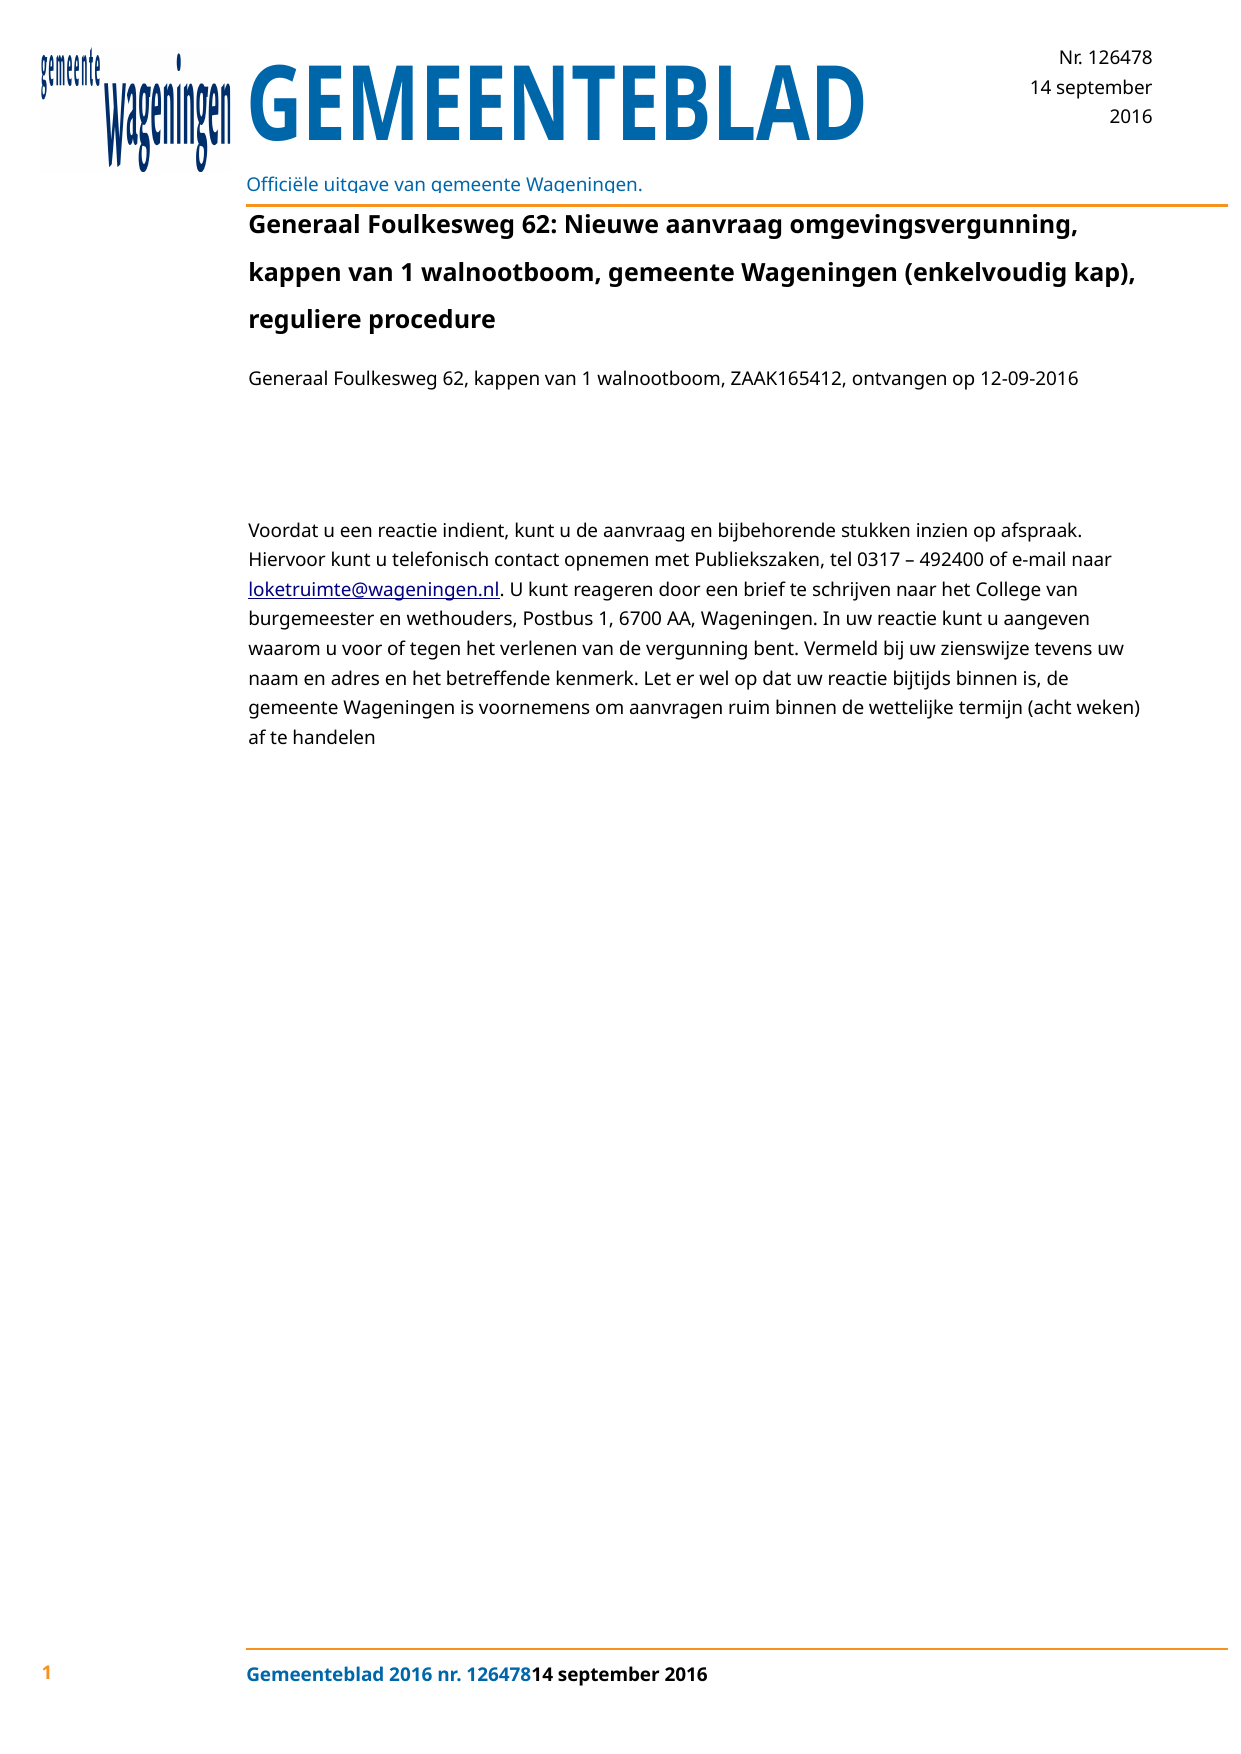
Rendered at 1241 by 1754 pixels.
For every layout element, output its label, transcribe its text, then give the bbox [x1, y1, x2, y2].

text Voordat u een reactie indient, kunt u de aanvraag en bijbehorende stukken inzien op afspraak. Hiervoor kunt u telefonisch contact opnemen met Publiekszaken, tel 0317 – 492400 of e-mail naar loketruimte@wageningen.nl. U kunt reageren door een brief te schrijven naar het College van burgemeester en wethouders, Postbus 1, 6700 AA, Wageningen. In uw reactie kunt u aangeven waarom u voor of tegen het verlenen van de vergunning bent. Vermeld bij uw zienswijze tevens uw naam en adres en het betreffende kenmerk. Let er wel op dat uw reactie bijtijds binnen is, de gemeente Wageningen is voornemens om aanvragen ruim binnen de wettelijke termijn (acht weken) af te handelen [248, 517, 1152, 749]
text Generaal Foulkesweg 62: Nieuwe aanvraag omgevingsvergunning, kappen van 1 walnootboom, gemeente Wageningen (enkelvoudig kap), reguliere procedure [248, 207, 1152, 336]
picture [41, 47, 231, 172]
text Generaal Foulkesweg 62, kappen van 1 walnootboom, ZAAK165412, ontvangen op 12-09-2016 [248, 366, 1152, 391]
